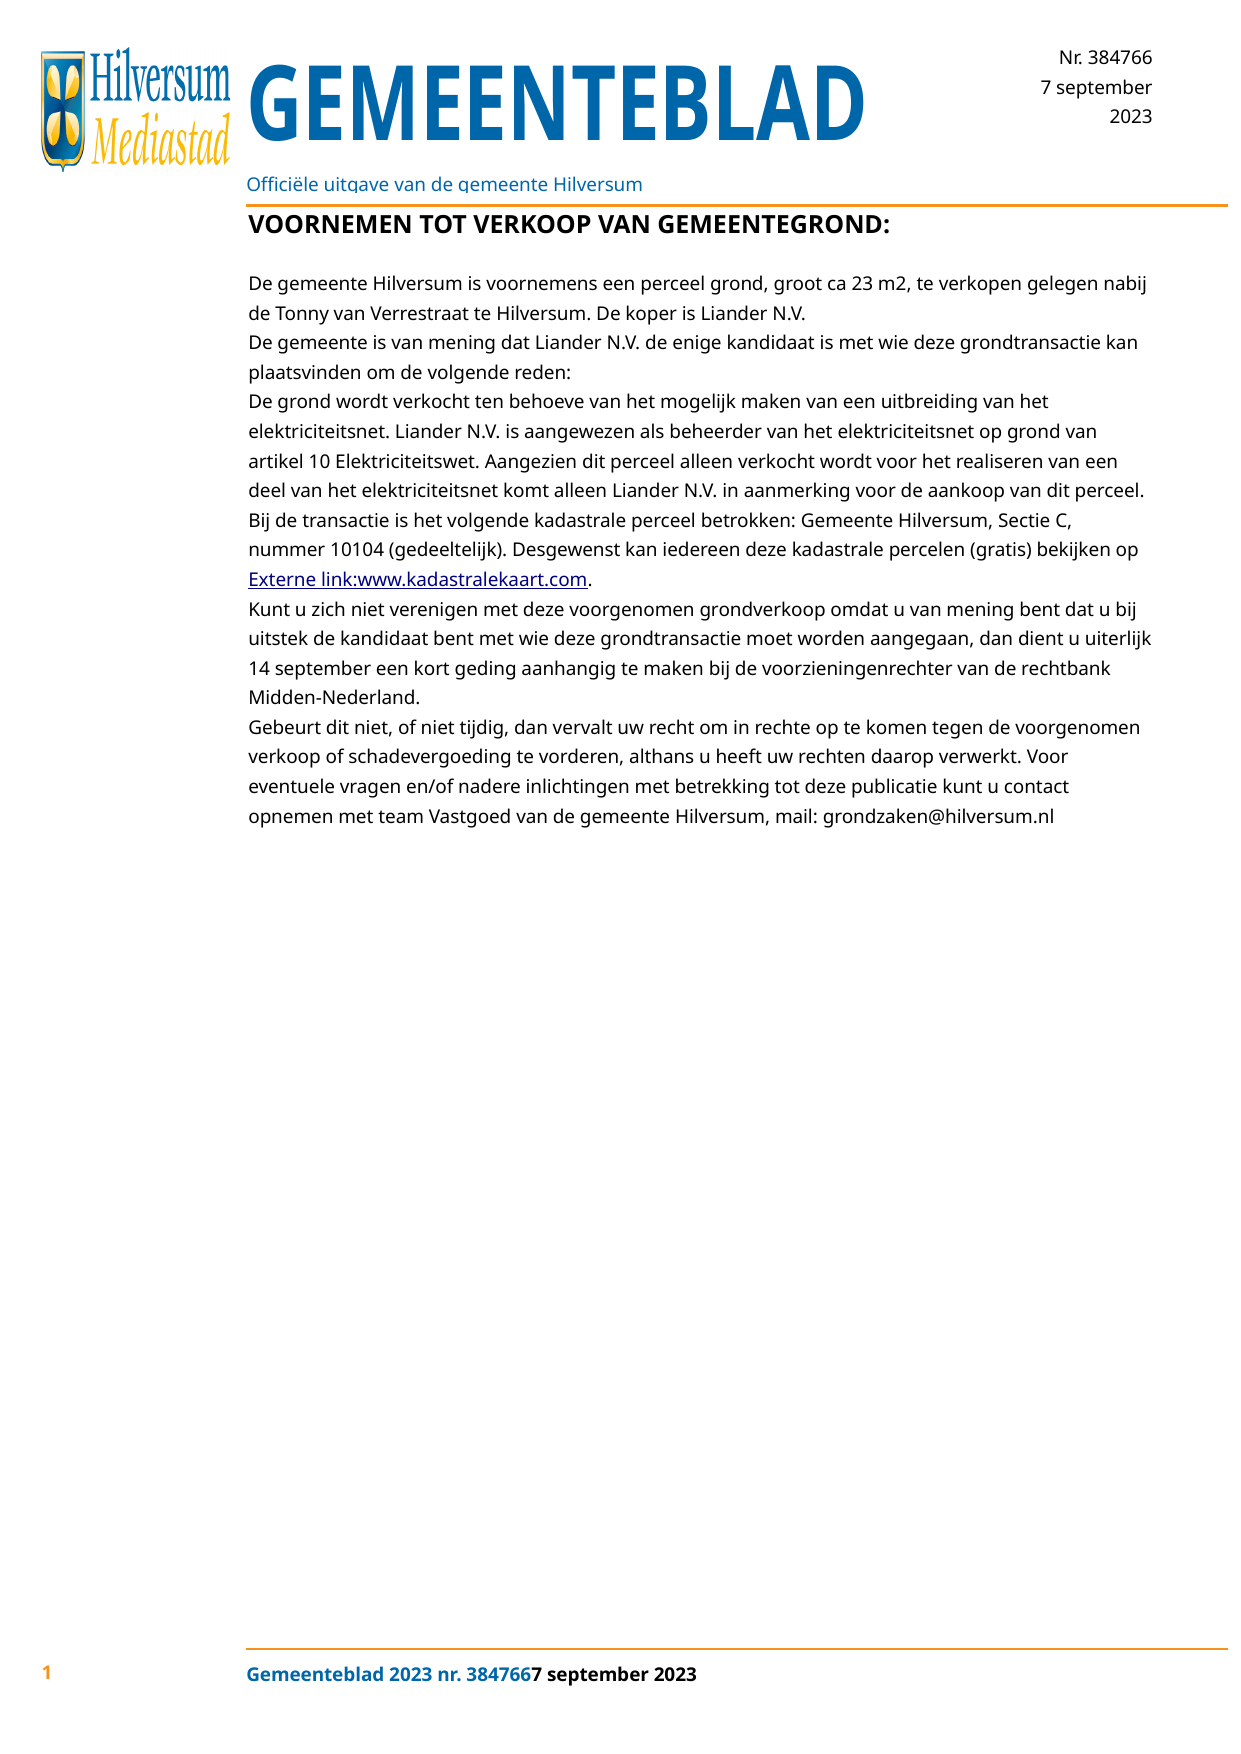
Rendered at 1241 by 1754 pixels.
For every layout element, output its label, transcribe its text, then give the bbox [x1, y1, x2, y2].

picture [41, 47, 231, 172]
text De grond wordt verkocht ten behoeve van het mogelijk maken van een uitbreiding van het elektriciteitsnet. Liander N.V. is aangewezen als beheerder van het elektriciteitsnet op grond van artikel 10 Elektriciteitswet. Aangezien dit perceel alleen verkocht wordt voor het realiseren van een deel van het elektriciteitsnet komt alleen Liander N.V. in aanmerking voor de aankoop van dit perceel. [248, 389, 1152, 503]
text De gemeente Hilversum is voornemens een perceel grond, groot ca 23 m2, te verkopen gelegen nabij de Tonny van Verrestraat te Hilversum. De koper is Liander N.V. [248, 270, 1152, 326]
text Gebeurt dit niet, of niet tijdig, dan vervalt uw recht om in rechte op te komen tegen de voorgenomen verkoop of schadevergoeding te vorderen, althans u heeft uw rechten daarop verwerkt. Voor eventuele vragen en/of nadere inlichtingen met betrekking tot deze publicatie kunt u contact opnemen met team Vastgoed van de gemeente Hilversum, mail: grondzaken@hilversum.nl [248, 714, 1152, 828]
text VOORNEMEN TOT VERKOOP VAN GEMEENTEGROND: [248, 207, 1152, 241]
text Kunt u zich niet verenigen met deze voorgenomen grondverkoop omdat u van mening bent dat u bij uitstek de kandidaat bent met wie deze grondtransactie moet worden aangegaan, dan dient u uiterlijk 14 september een kort geding aanhangig te maken bij de voorzieningenrechter van de rechtbank Midden-Nederland. [248, 596, 1152, 710]
text Bij de transactie is het volgende kadastrale perceel betrokken: Gemeente Hilversum, Sectie C, nummer 10104 (gedeeltelijk). Desgewenst kan iedereen deze kadastrale percelen (gratis) bekijken op Externe link:www.kadastralekaart.com. [248, 507, 1152, 592]
text De gemeente is van mening dat Liander N.V. de enige kandidaat is met wie deze grondtransactie kan plaatsvinden om de volgende reden: [248, 329, 1152, 385]
